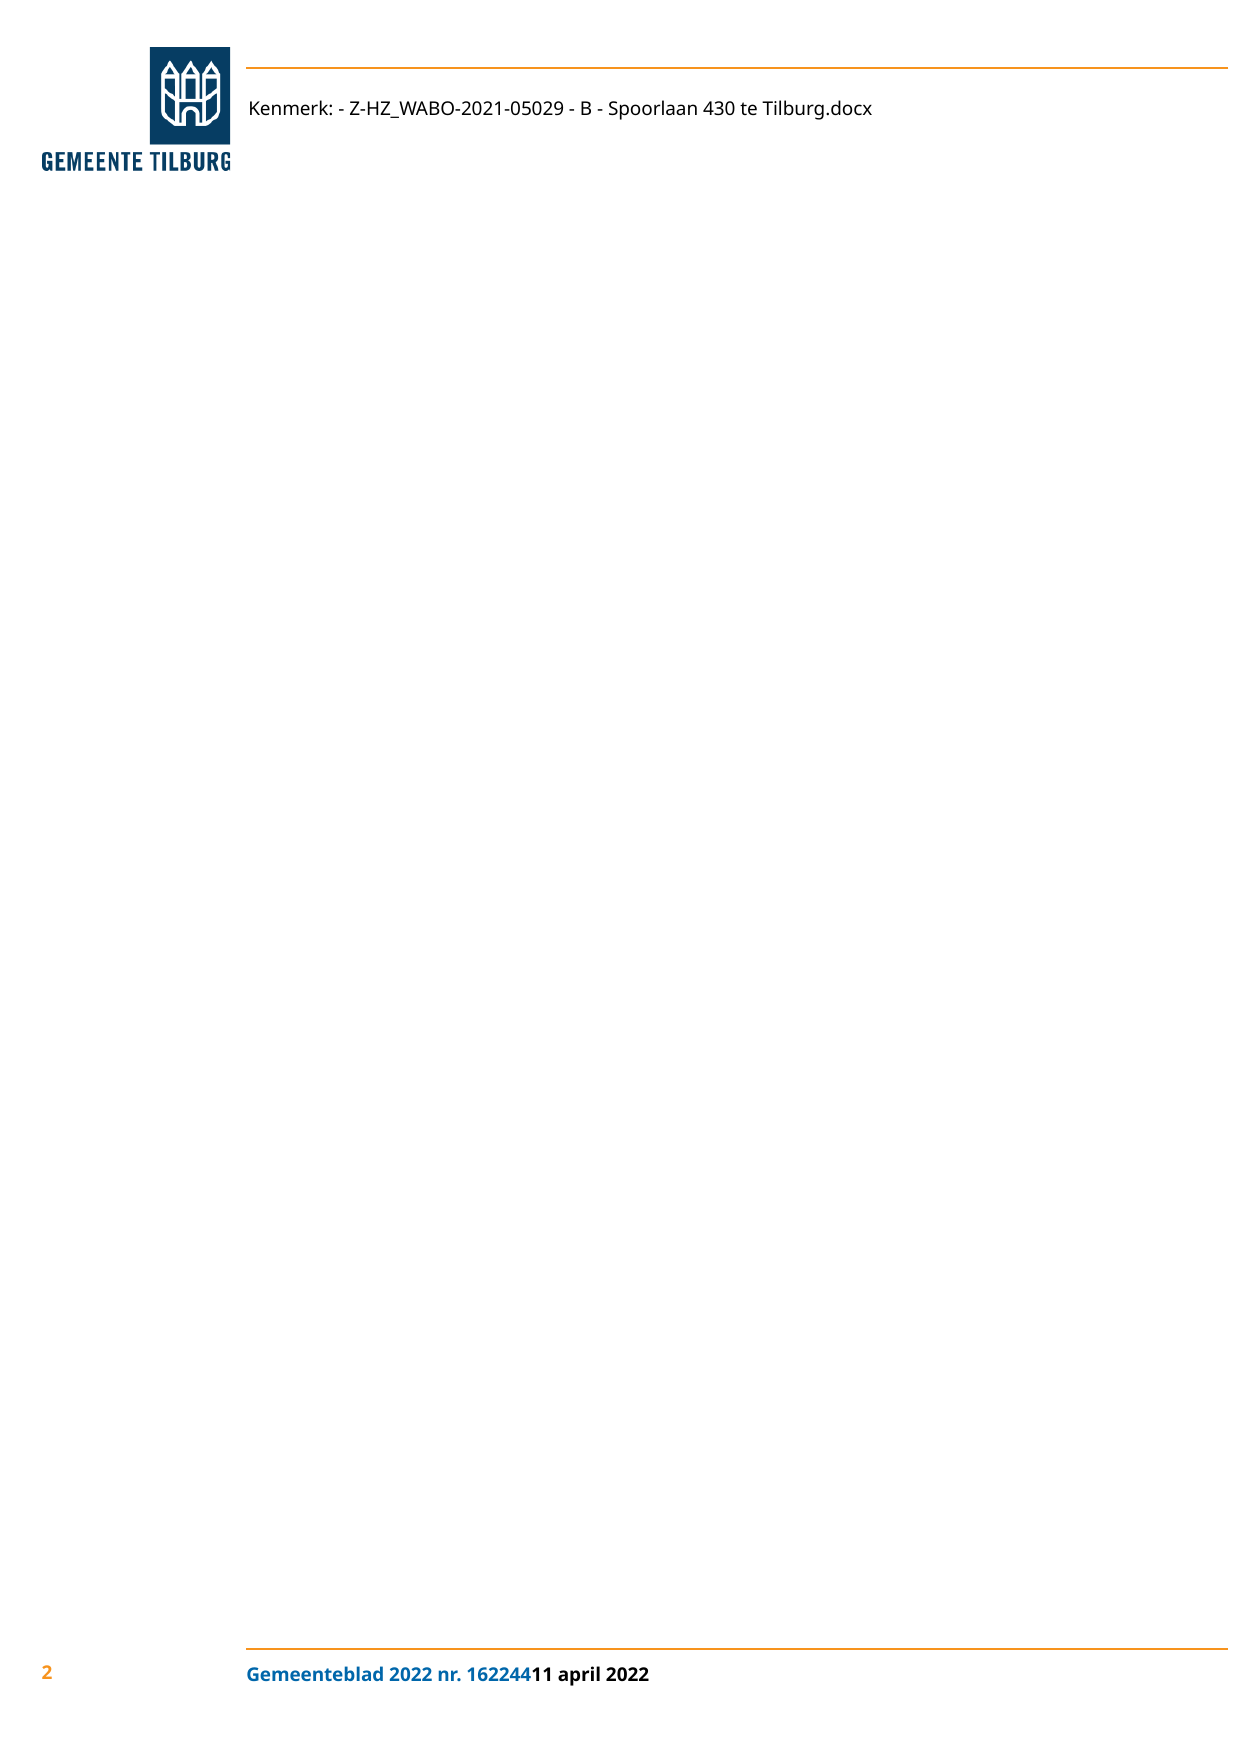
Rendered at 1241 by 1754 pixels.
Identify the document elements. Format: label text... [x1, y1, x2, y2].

picture [41, 47, 231, 172]
text Kenmerk: - Z-HZ_WABO-2021-05029 - B - Spoorlaan 430 te Tilburg.docx [248, 95, 1152, 121]
